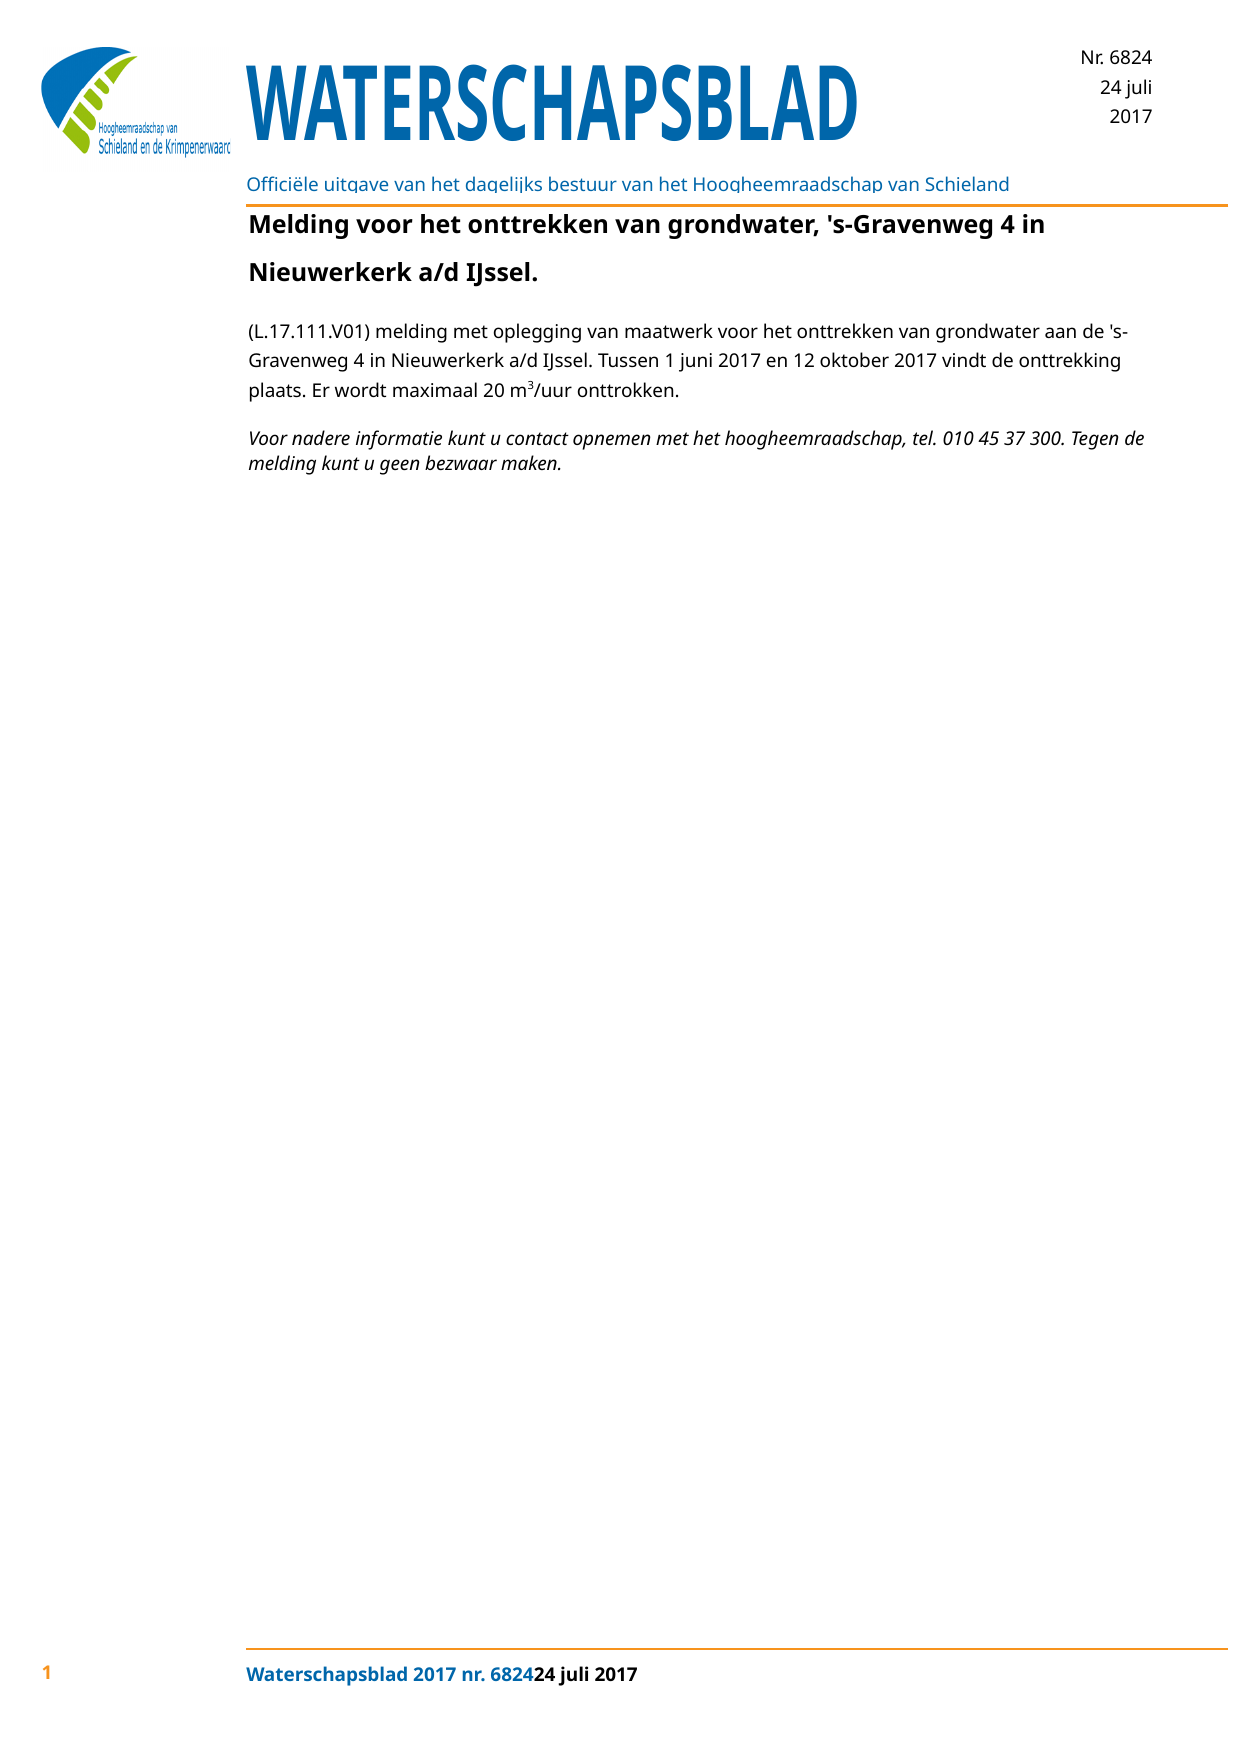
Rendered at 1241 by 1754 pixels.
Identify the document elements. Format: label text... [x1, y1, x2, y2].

text Melding voor het onttrekken van grondwater, 's-Gravenweg 4 in Nieuwerkerk a/d IJssel. [248, 207, 1152, 288]
picture [41, 47, 231, 172]
text (L.17.111.V01) melding met oplegging van maatwerk voor het onttrekken van grondwater aan de 's-Gravenweg 4 in Nieuwerkerk a/d IJssel. Tussen 1 juni 2017 en 12 oktober 2017 vindt de onttrekking plaats. Er wordt maximaal 20 m3/uur onttrokken. [248, 318, 1152, 403]
text Voor nadere informatie kunt u contact opnemen met het hoogheemraadschap, tel. 010 45 37 300. Tegen de melding kunt u geen bezwaar maken. [248, 425, 1152, 476]
